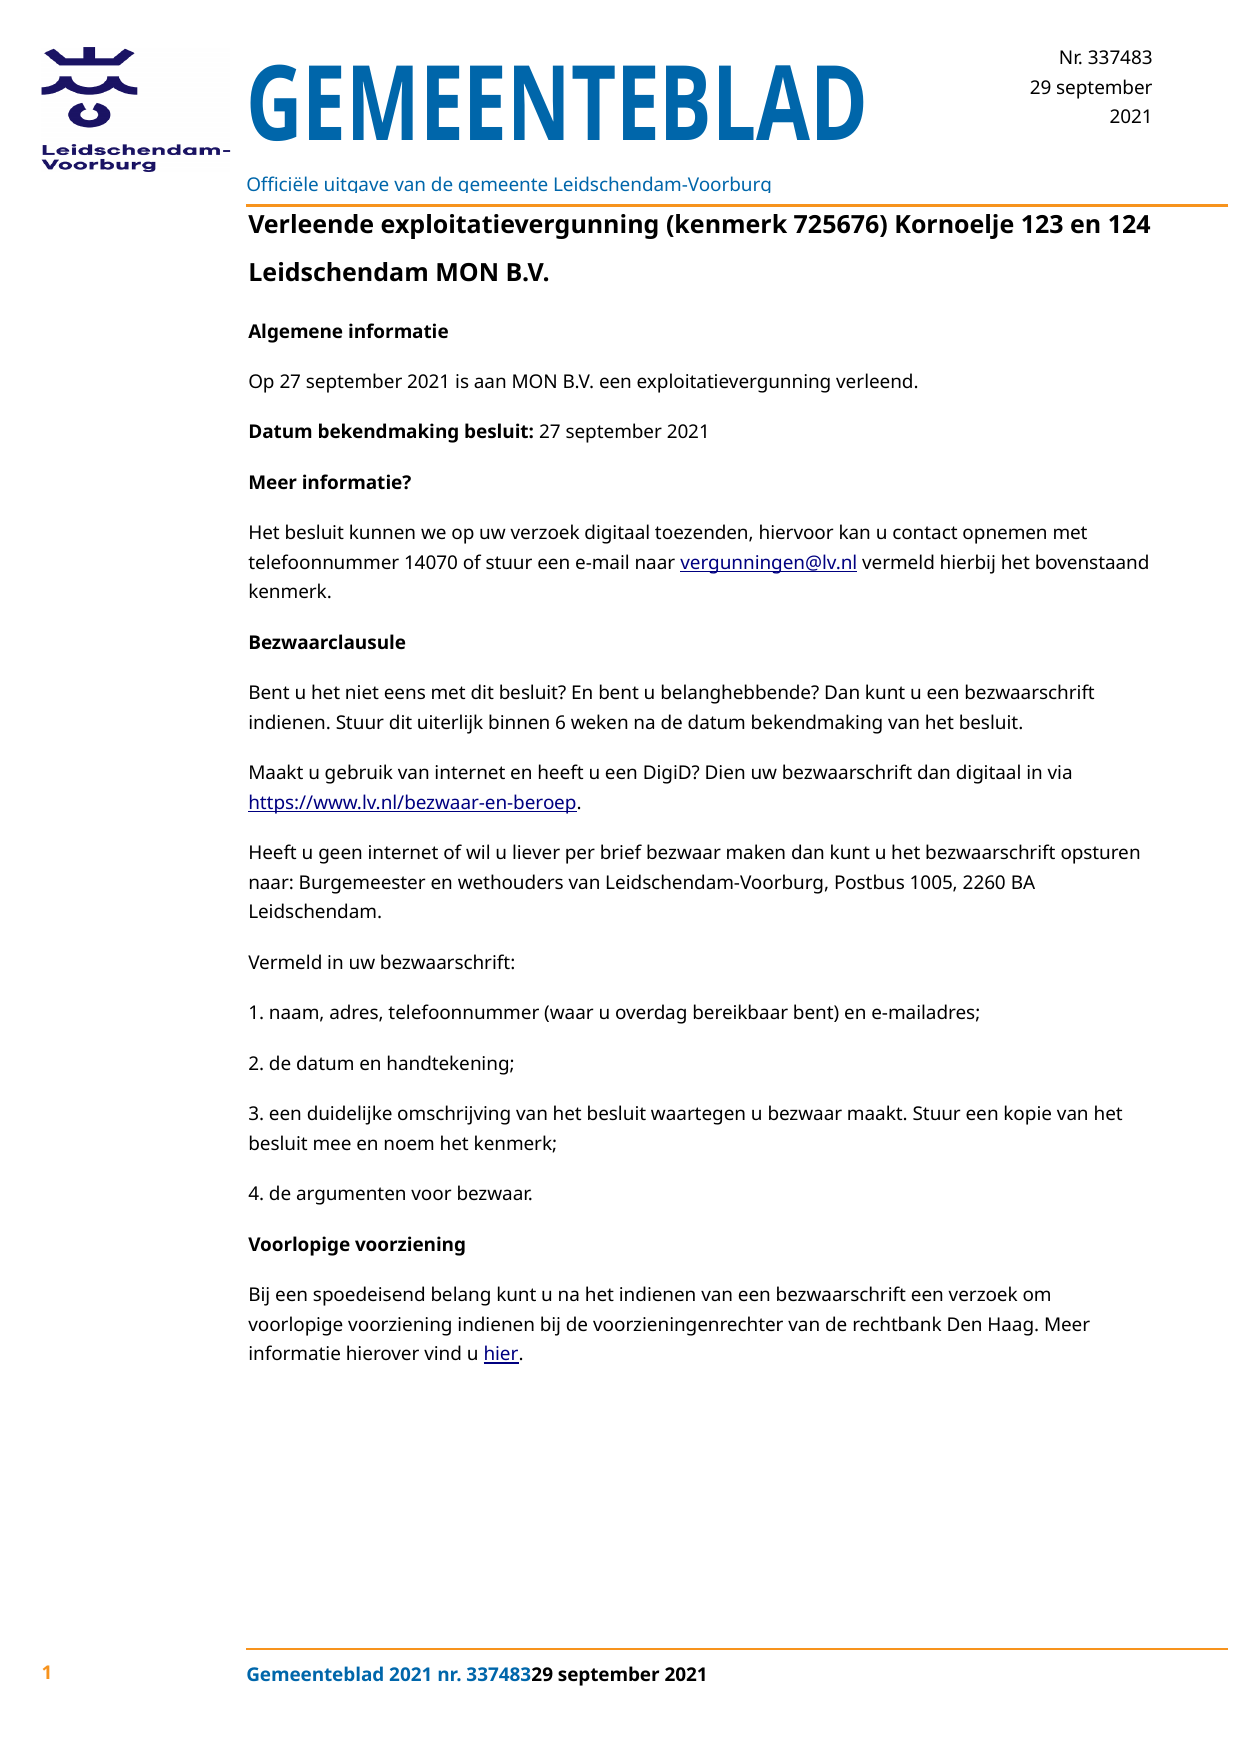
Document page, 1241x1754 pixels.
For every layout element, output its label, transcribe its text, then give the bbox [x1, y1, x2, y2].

text Vermeld in uw bezwaarschrift: [248, 949, 1152, 975]
text Verleende exploitatievergunning (kenmerk 725676) Kornoelje 123 en 124 Leidschendam MON B.V. [248, 207, 1152, 288]
text Maakt u gebruik van internet en heeft u een DigiD? Dien uw bezwaarschrift dan digitaal in via https://www.lv.nl/bezwaar-en-beroep. [248, 759, 1152, 815]
text Voorlopige voorziening [248, 1231, 1152, 1257]
text Bent u het niet eens met dit besluit? En bent u belanghebbende? Dan kunt u een bezwaarschrift indienen. Stuur dit uiterlijk binnen 6 weken na de datum bekendmaking van het besluit. [248, 679, 1152, 735]
text Het besluit kunnen we op uw verzoek digitaal toezenden, hiervoor kan u contact opnemen met telefoonnummer 14070 of stuur een e-mail naar vergunningen@lv.nl vermeld hierbij het bovenstaand kenmerk. [248, 519, 1152, 604]
text 1. naam, adres, telefoonnummer (waar u overdag bereikbaar bent) en e-mailadres; [248, 999, 1152, 1025]
text Meer informatie? [248, 469, 1152, 495]
text 3. een duidelijke omschrijving van het besluit waartegen u bezwaar maakt. Stuur een kopie van het besluit mee en noem het kenmerk; [248, 1100, 1152, 1156]
text Bezwaarclausule [248, 629, 1152, 655]
text Bij een spoedeisend belang kunt u na het indienen van een bezwaarschrift een verzoek om voorlopige voorziening indienen bij de voorzieningenrechter van de rechtbank Den Haag. Meer informatie hierover vind u hier. [248, 1281, 1152, 1366]
text Algemene informatie [248, 318, 1152, 344]
text 2. de datum en handtekening; [248, 1050, 1152, 1076]
text Op 27 september 2021 is aan MON B.V. een exploitatievergunning verleend. [248, 368, 1152, 394]
text Heeft u geen internet of wil u liever per brief bezwaar maken dan kunt u het bezwaarschrift opsturen naar: Burgemeester en wethouders van Leidschendam-Voorburg, Postbus 1005, 2260 BA Leidschendam. [248, 839, 1152, 924]
text 4. de argumenten voor bezwaar. [248, 1180, 1152, 1206]
text Datum bekendmaking besluit: 27 september 2021 [248, 419, 1152, 444]
picture [41, 47, 231, 172]
